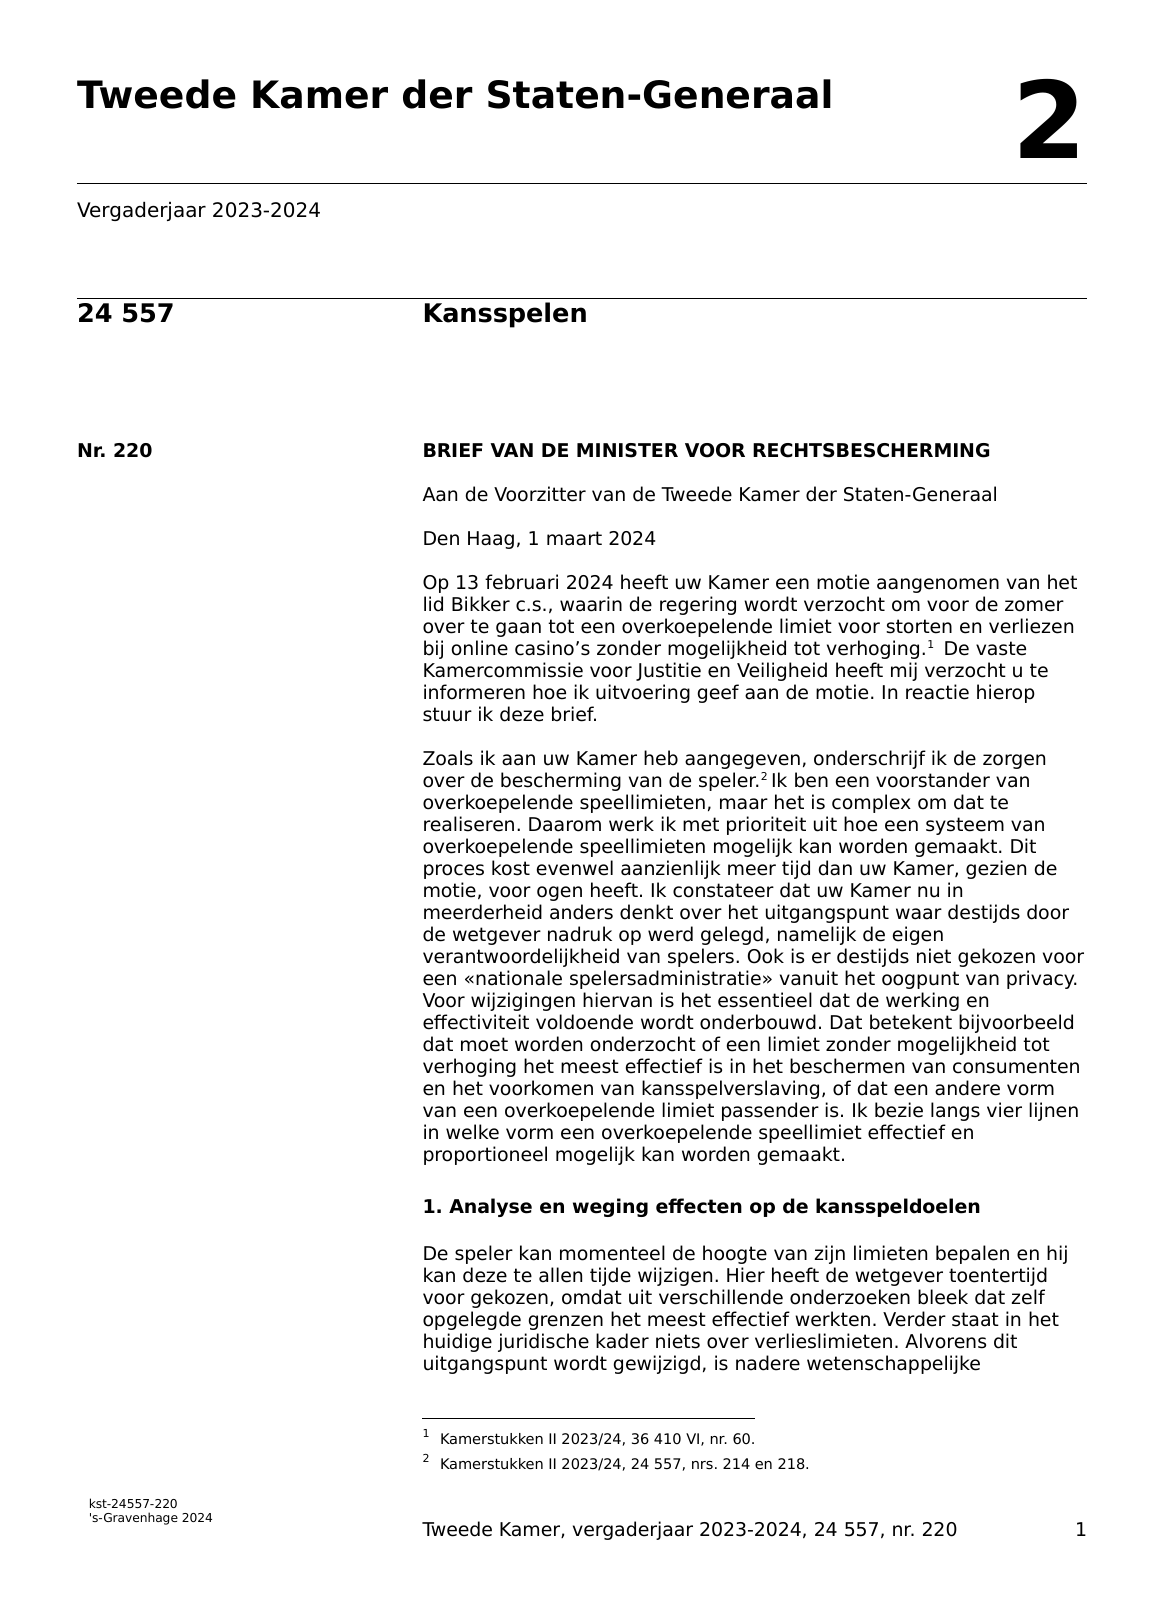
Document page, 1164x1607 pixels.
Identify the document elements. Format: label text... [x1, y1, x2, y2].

subtitle Nr. 220 BRIEF VAN DE MINISTER VOOR RECHTSBESCHERMING [77, 440, 1087, 462]
text 's-Gravenhage 2024 [88, 1511, 323, 1525]
text Op 13 februari 2024 heeft uw Kamer een motie aangenomen van het lid Bikker c.s., waarin de regering wordt verzocht om voor de zomer over te gaan tot een overkoepelende limiet voor storten en verliezen bij online casino’s zonder mogelijkheid tot verhoging. De vaste Kamercommissie voor Justitie en Veiligheid heeft mij verzocht u te informeren hoe ik uitvoering geef aan de motie. In reactie hierop stuur ik deze brief. [422, 572, 1087, 726]
text Zoals ik aan uw Kamer heb aangegeven, onderschrijf ik de zorgen over de bescherming van de speler.Ik ben een voorstander van overkoepelende speellimieten, maar het is complex om dat te realiseren. Daarom werk ik met prioriteit uit hoe een systeem van overkoepelende speellimieten mogelijk kan worden gemaakt. Dit proces kost evenwel aanzienlijk meer tijd dan uw Kamer, gezien de motie, voor ogen heeft. Ik constateer dat uw Kamer nu in meerderheid anders denkt over het uitgangspunt waar destijds door de wetgever nadruk op werd gelegd, namelijk de eigen verantwoordelijkheid van spelers. Ook is er destijds niet gekozen voor een «nationale spelersadministratie» vanuit het oogpunt van privacy. Voor wijzigingen hiervan is het essentieel dat de werking en effectiviteit voldoende wordt onderbouwd. Dat betekent bijvoorbeeld dat moet worden onderzocht of een limiet zonder mogelijkheid tot verhoging het meest effectief is in het beschermen van consumenten en het voorkomen van kansspelverslaving, of dat een andere vorm van een overkoepelende limiet passender is. Ik bezie langs vier lijnen in welke vorm een overkoepelende speellimiet effectief en proportioneel mogelijk kan worden gemaakt. [422, 748, 1087, 1166]
subtitle 24 557 Kansspelen [77, 299, 1087, 329]
table_header Tweede Kamer der Staten-Generaal [77, 59, 886, 183]
text Kamerstukken II 2023/24, 24 557, nrs. 214 en 218. [422, 1452, 1087, 1474]
text De speler kan momenteel de hoogte van zijn limieten bepalen en hij kan deze te allen tijde wijzigen. Hier heeft de wetgever toentertijd voor gekozen, omdat uit verschillende onderzoeken bleek dat zelf opgelegde grenzen het meest effectief werkten. Verder staat in het huidige juridische kader niets over verlieslimieten. Alvorens dit uitgangspunt wordt gewijzigd, is nadere wetenschappelijke [422, 1243, 1087, 1375]
text Aan de Voorzitter van de Tweede Kamer der Staten-Generaal [422, 484, 1087, 506]
table_header 2 [886, 59, 1087, 183]
text kst-24557-220 [88, 1497, 323, 1511]
subtitle 1. Analyse en weging effecten op de kansspeldoelen [422, 1196, 1087, 1218]
text Kamerstukken II 2023/24, 36 410 VI, nr. 60. [422, 1427, 1087, 1449]
text Den Haag, 1 maart 2024 [422, 528, 1087, 550]
table_cell Vergaderjaar 2023-2024 [77, 184, 1087, 298]
